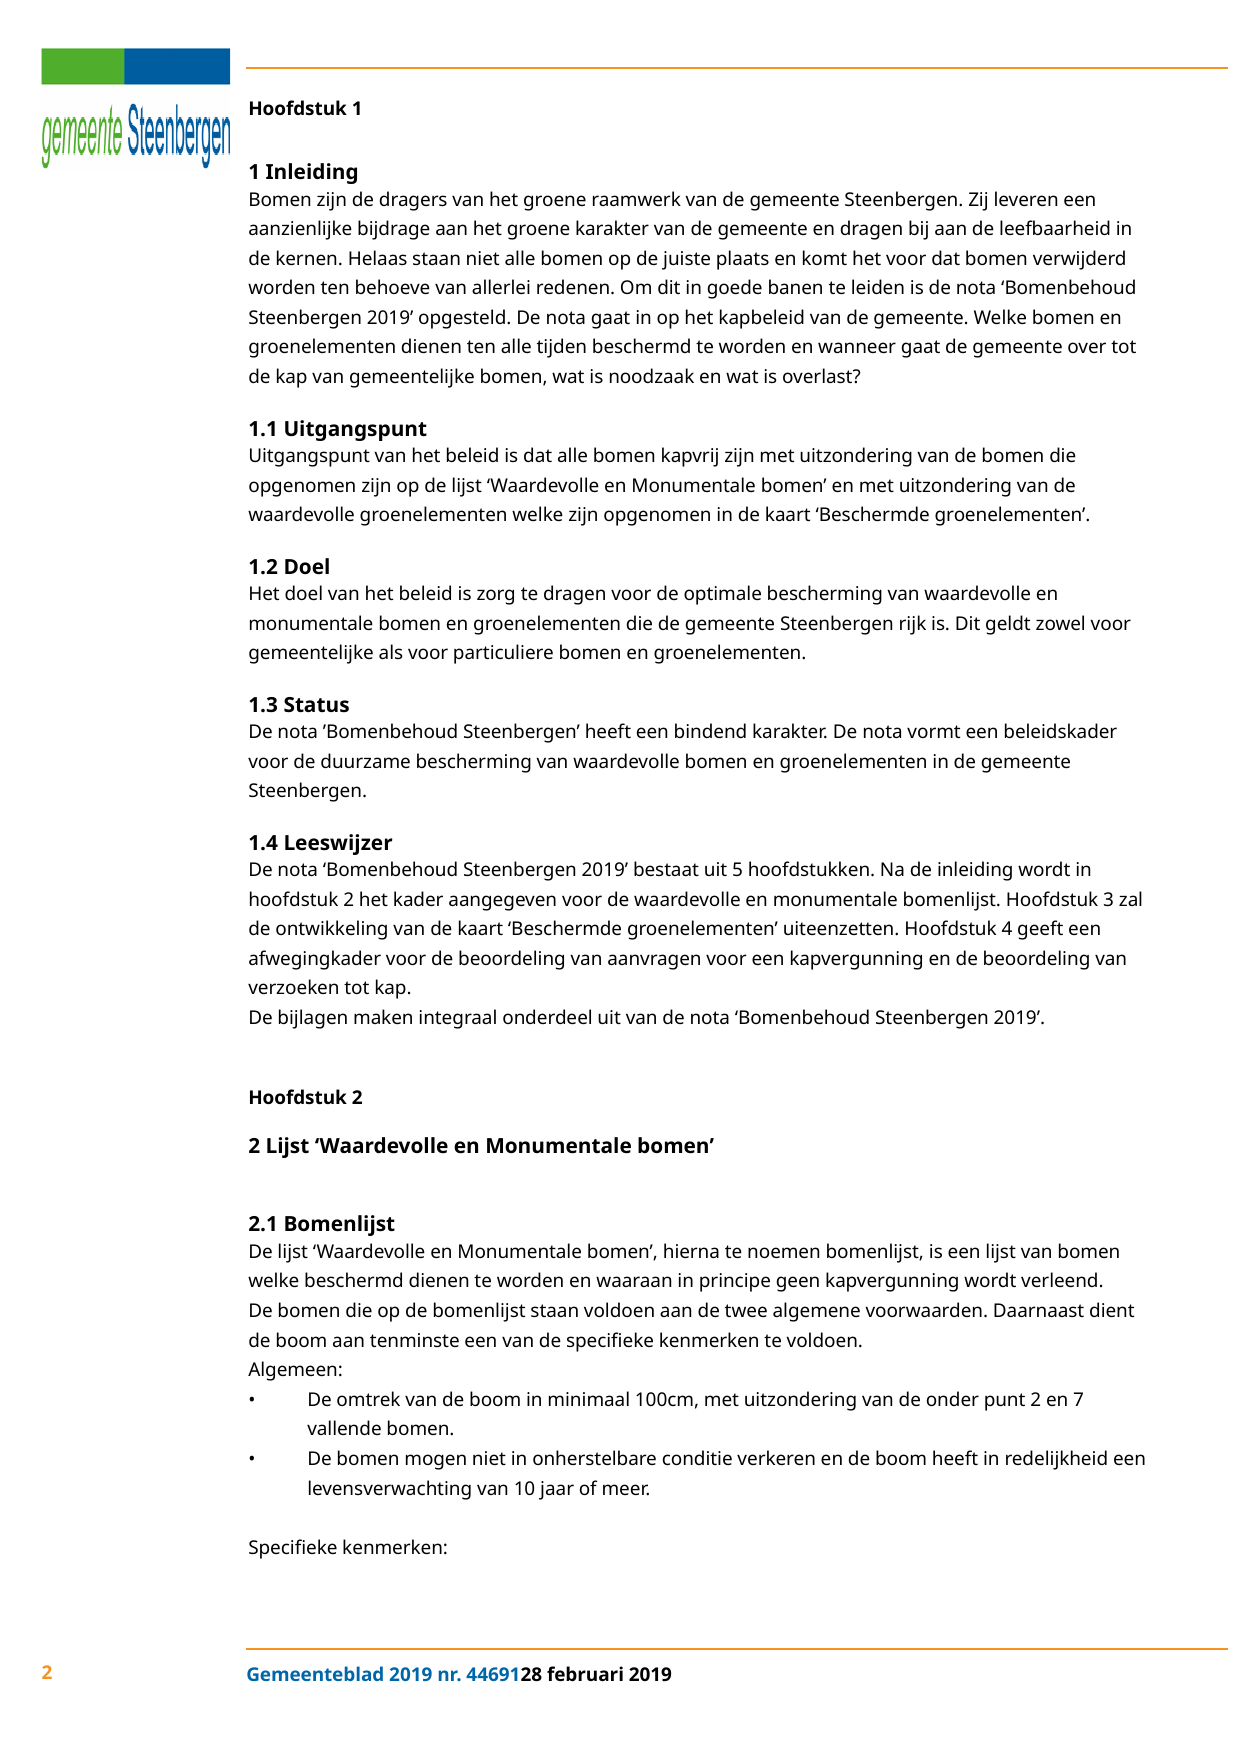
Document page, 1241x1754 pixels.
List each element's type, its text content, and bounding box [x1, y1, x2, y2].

text 1.1 Uitgangspunt [248, 414, 1152, 442]
text De lijst ‘Waardevolle en Monumentale bomen’, hierna te noemen bomenlijst, is een lijst van bomen welke beschermd dienen te worden en waaraan in principe geen kapvergunning wordt verleend. [248, 1238, 1152, 1293]
text Uitgangspunt van het beleid is dat alle bomen kapvrij zijn met uitzondering van de bomen die opgenomen zijn op de lijst ‘Waardevolle en Monumentale bomen’ en met uitzondering van de waardevolle groenelementen welke zijn opgenomen in de kaart ‘Beschermde groenelementen’. [248, 442, 1152, 527]
text De bijlagen maken integraal onderdeel uit van de nota ‘Bomenbehoud Steenbergen 2019’. [248, 1004, 1152, 1030]
text Specifieke kenmerken: [248, 1534, 1152, 1559]
text 2 Lijst ‘Waardevolle en Monumentale bomen’ [248, 1131, 1152, 1159]
text De nota ’Bomenbehoud Steenbergen’ heeft een bindend karakter. De nota vormt een beleidskader voor de duurzame bescherming van waardevolle bomen en groenelementen in de gemeente Steenbergen. [248, 718, 1152, 803]
text Algemeen: [248, 1356, 1152, 1382]
picture [41, 47, 231, 172]
text 1.3 Status [248, 690, 1152, 718]
text Hoofdstuk 1 [248, 95, 1152, 121]
text Bomen zijn de dragers van het groene raamwerk van de gemeente Steenbergen. Zij leveren een aanzienlijke bijdrage aan het groene karakter van de gemeente en dragen bij aan de leefbaarheid in de kernen. Helaas staan niet alle bomen op de juiste plaats en komt het voor dat bomen verwijderd worden ten behoeve van allerlei redenen. Om dit in goede banen te leiden is de nota ‘Bomenbehoud Steenbergen 2019’ opgesteld. De nota gaat in op het kapbeleid van de gemeente. Welke bomen en groenelementen dienen ten alle tijden beschermd te worden en wanneer gaat de gemeente over tot de kap van gemeentelijke bomen, wat is noodzaak en wat is overlast? [248, 186, 1152, 389]
text Hoofdstuk 2 [248, 1084, 1152, 1110]
text 1.2 Doel [248, 552, 1152, 580]
text De nota ‘Bomenbehoud Steenbergen 2019’ bestaat uit 5 hoofdstukken. Na de inleiding wordt in hoofdstuk 2 het kader aangegeven voor de waardevolle en monumentale bomenlijst. Hoofdstuk 3 zal de ontwikkeling van de kaart ‘Beschermde groenelementen’ uiteenzetten. Hoofdstuk 4 geeft een afwegingkader voor de beoordeling van aanvragen voor een kapvergunning en de beoordeling van verzoeken tot kap. [248, 856, 1152, 1000]
list De bomen mogen niet in onherstelbare conditie verkeren en de boom heeft in redelijkheid een levensverwachting van 10 jaar of meer. [248, 1445, 1152, 1500]
text 2.1 Bomenlijst [248, 1209, 1152, 1238]
text 1.4 Leeswijzer [248, 828, 1152, 856]
text 1 Inleiding [248, 157, 1152, 186]
list De omtrek van de boom in minimaal 100cm, met uitzondering van de onder punt 2 en 7 vallende bomen. [248, 1386, 1152, 1441]
text De bomen die op de bomenlijst staan voldoen aan de twee algemene voorwaarden. Daarnaast dient de boom aan tenminste een van de specifieke kenmerken te voldoen. [248, 1297, 1152, 1352]
text Het doel van het beleid is zorg te dragen voor de optimale bescherming van waardevolle en monumentale bomen en groenelementen die de gemeente Steenbergen rijk is. Dit geldt zowel voor gemeentelijke als voor particuliere bomen en groenelementen. [248, 580, 1152, 665]
